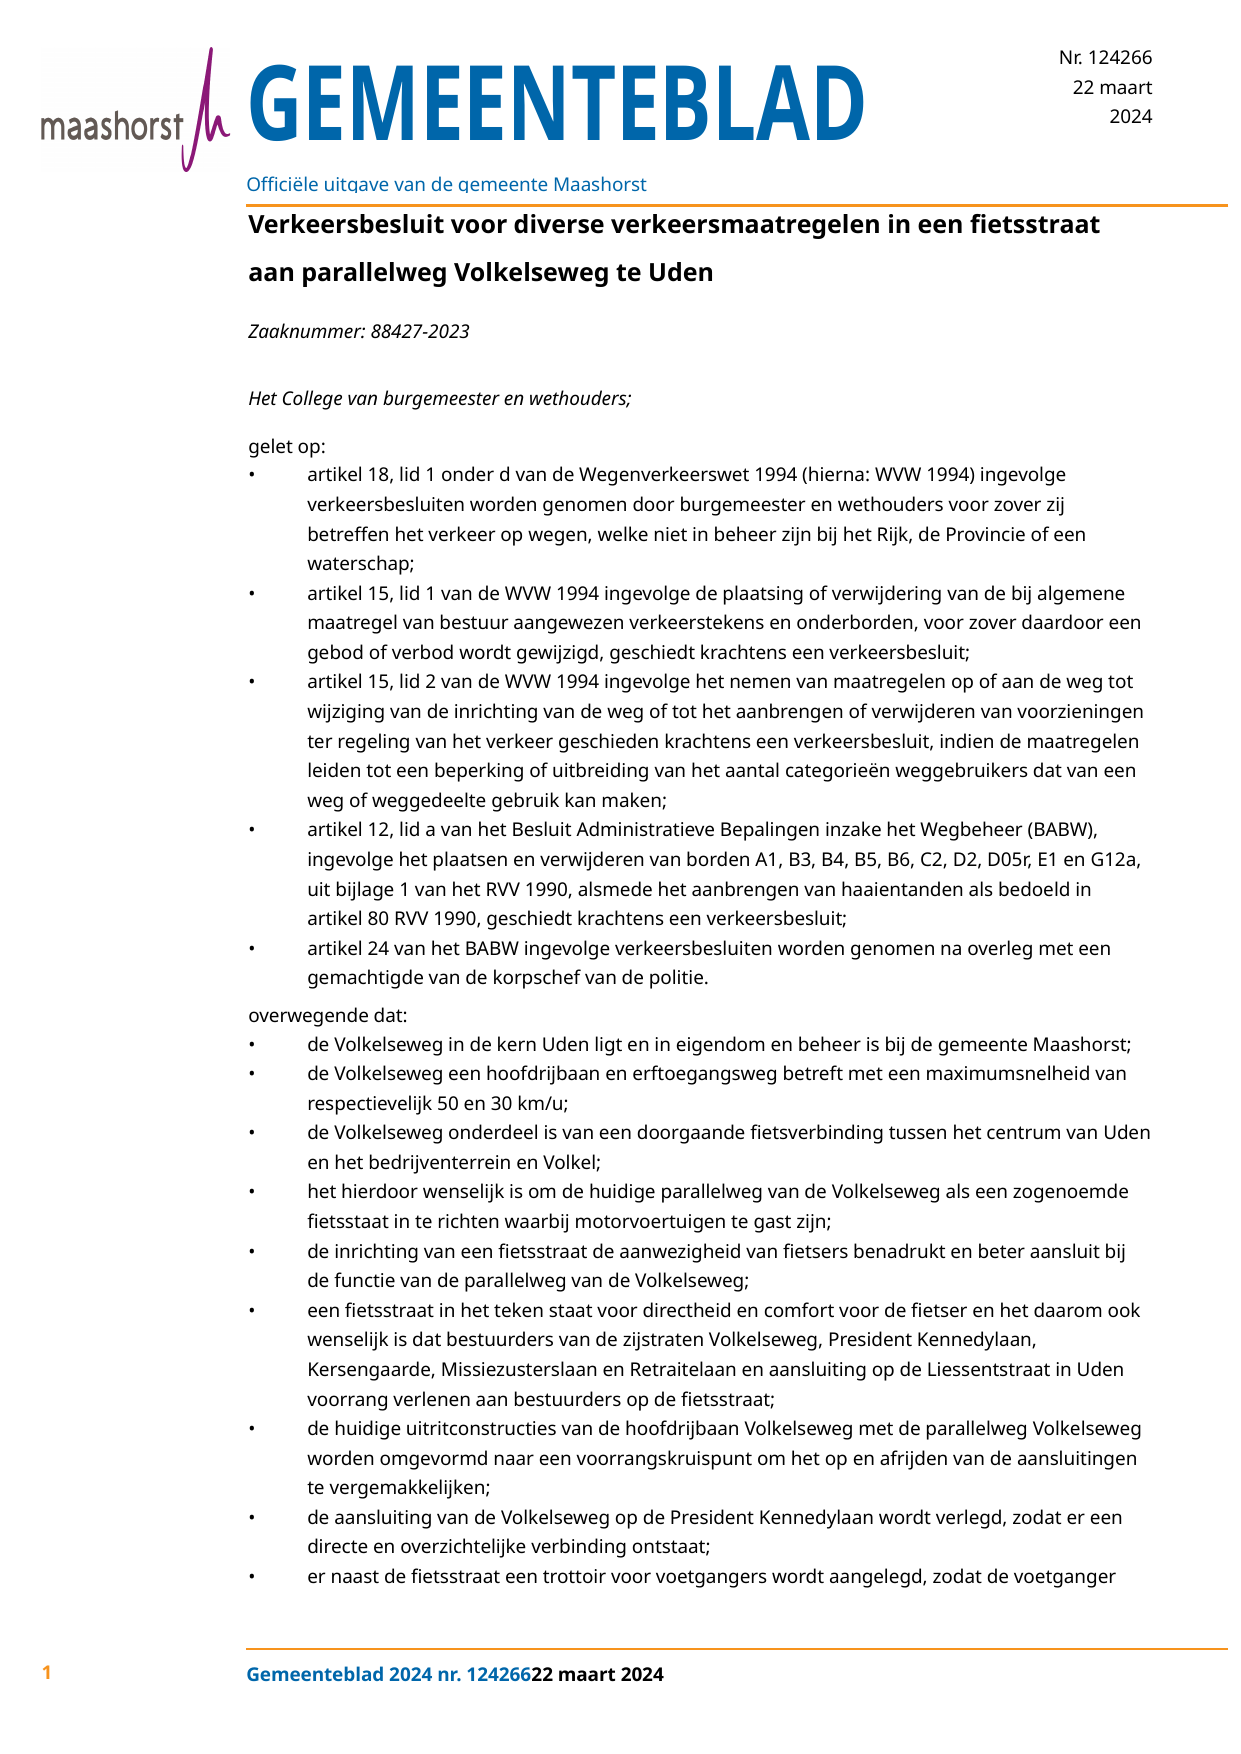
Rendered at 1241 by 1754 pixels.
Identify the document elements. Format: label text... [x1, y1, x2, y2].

list de Volkelseweg onderdeel is van een doorgaande fietsverbinding tussen het centrum van Uden en het bedrijventerrein en Volkel; [248, 1119, 1152, 1175]
list een fietsstraat in het teken staat voor directheid en comfort voor de fietser en het daarom ook wenselijk is dat bestuurders van de zijstraten Volkelseweg, President Kennedylaan, Kersengaarde, Missiezusterslaan en Retraitelaan en aansluiting op de Liessentstraat in Uden voorrang verlenen aan bestuurders op de fietsstraat; [248, 1297, 1152, 1411]
text Zaaknummer: 88427-2023 [248, 318, 1152, 344]
text Het College van burgemeester en wethouders; [248, 386, 1152, 411]
picture [41, 47, 231, 172]
list de Volkelseweg in de kern Uden ligt en in eigendom en beheer is bij de gemeente Maashorst; [248, 1031, 1152, 1056]
list artikel 15, lid 1 van de WVW 1994 ingevolge de plaatsing of verwijdering van de bij algemene maatregel van bestuur aangewezen verkeerstekens en onderborden, voor zover daardoor een gebod of verbod wordt gewijzigd, geschiedt krachtens een verkeersbesluit; [248, 580, 1152, 665]
list de inrichting van een fietsstraat de aanwezigheid van fietsers benadrukt en beter aansluit bij de functie van de parallelweg van de Volkelseweg; [248, 1238, 1152, 1293]
text gelet op: [248, 433, 1152, 459]
list er naast de fietsstraat een trottoir voor voetgangers wordt aangelegd, zodat de voetganger [248, 1563, 1152, 1589]
list het hierdoor wenselijk is om de huidige parallelweg van de Volkelseweg als een zogenoemde fietsstaat in te richten waarbij motorvoertuigen te gast zijn; [248, 1179, 1152, 1234]
text overwegende dat: [248, 1002, 1152, 1028]
list de aansluiting van de Volkelseweg op de President Kennedylaan wordt verlegd, zodat er een directe en overzichtelijke verbinding ontstaat; [248, 1504, 1152, 1559]
list artikel 24 van het BABW ingevolge verkeersbesluiten worden genomen na overleg met een gemachtigde van de korpschef van de politie. [248, 935, 1152, 990]
list de huidige uitritconstructies van de hoofdrijbaan Volkelseweg met de parallelweg Volkelseweg worden omgevormd naar een voorrangskruispunt om het op en afrijden van de aansluitingen te vergemakkelijken; [248, 1415, 1152, 1500]
list artikel 18, lid 1 onder d van de Wegenverkeerswet 1994 (hierna: WVW 1994) ingevolge verkeersbesluiten worden genomen door burgemeester en wethouders voor zover zij betreffen het verkeer op wegen, welke niet in beheer zijn bij het Rijk, de Provincie of een waterschap; [248, 462, 1152, 576]
text Verkeersbesluit voor diverse verkeersmaatregelen in een fietsstraat aan parallelweg Volkelseweg te Uden [248, 207, 1152, 288]
list de Volkelseweg een hoofdrijbaan en erftoegangsweg betreft met een maximumsnelheid van respectievelijk 50 en 30 km/u; [248, 1060, 1152, 1116]
list artikel 15, lid 2 van de WVW 1994 ingevolge het nemen van maatregelen op of aan de weg tot wijziging van de inrichting van de weg of tot het aanbrengen of verwijderen van voorzieningen ter regeling van het verkeer geschieden krachtens een verkeersbesluit, indien de maatregelen leiden tot een beperking of uitbreiding van het aantal categorieën weggebruikers dat van een weg of weggedeelte gebruik kan maken; [248, 669, 1152, 813]
list artikel 12, lid a van het Besluit Administratieve Bepalingen inzake het Wegbeheer (BABW), ingevolge het plaatsen en verwijderen van borden A1, B3, B4, B5, B6, C2, D2, D05r, E1 en G12a, uit bijlage 1 van het RVV 1990, alsmede het aanbrengen van haaientanden als bedoeld in artikel 80 RVV 1990, geschiedt krachtens een verkeersbesluit; [248, 817, 1152, 931]
